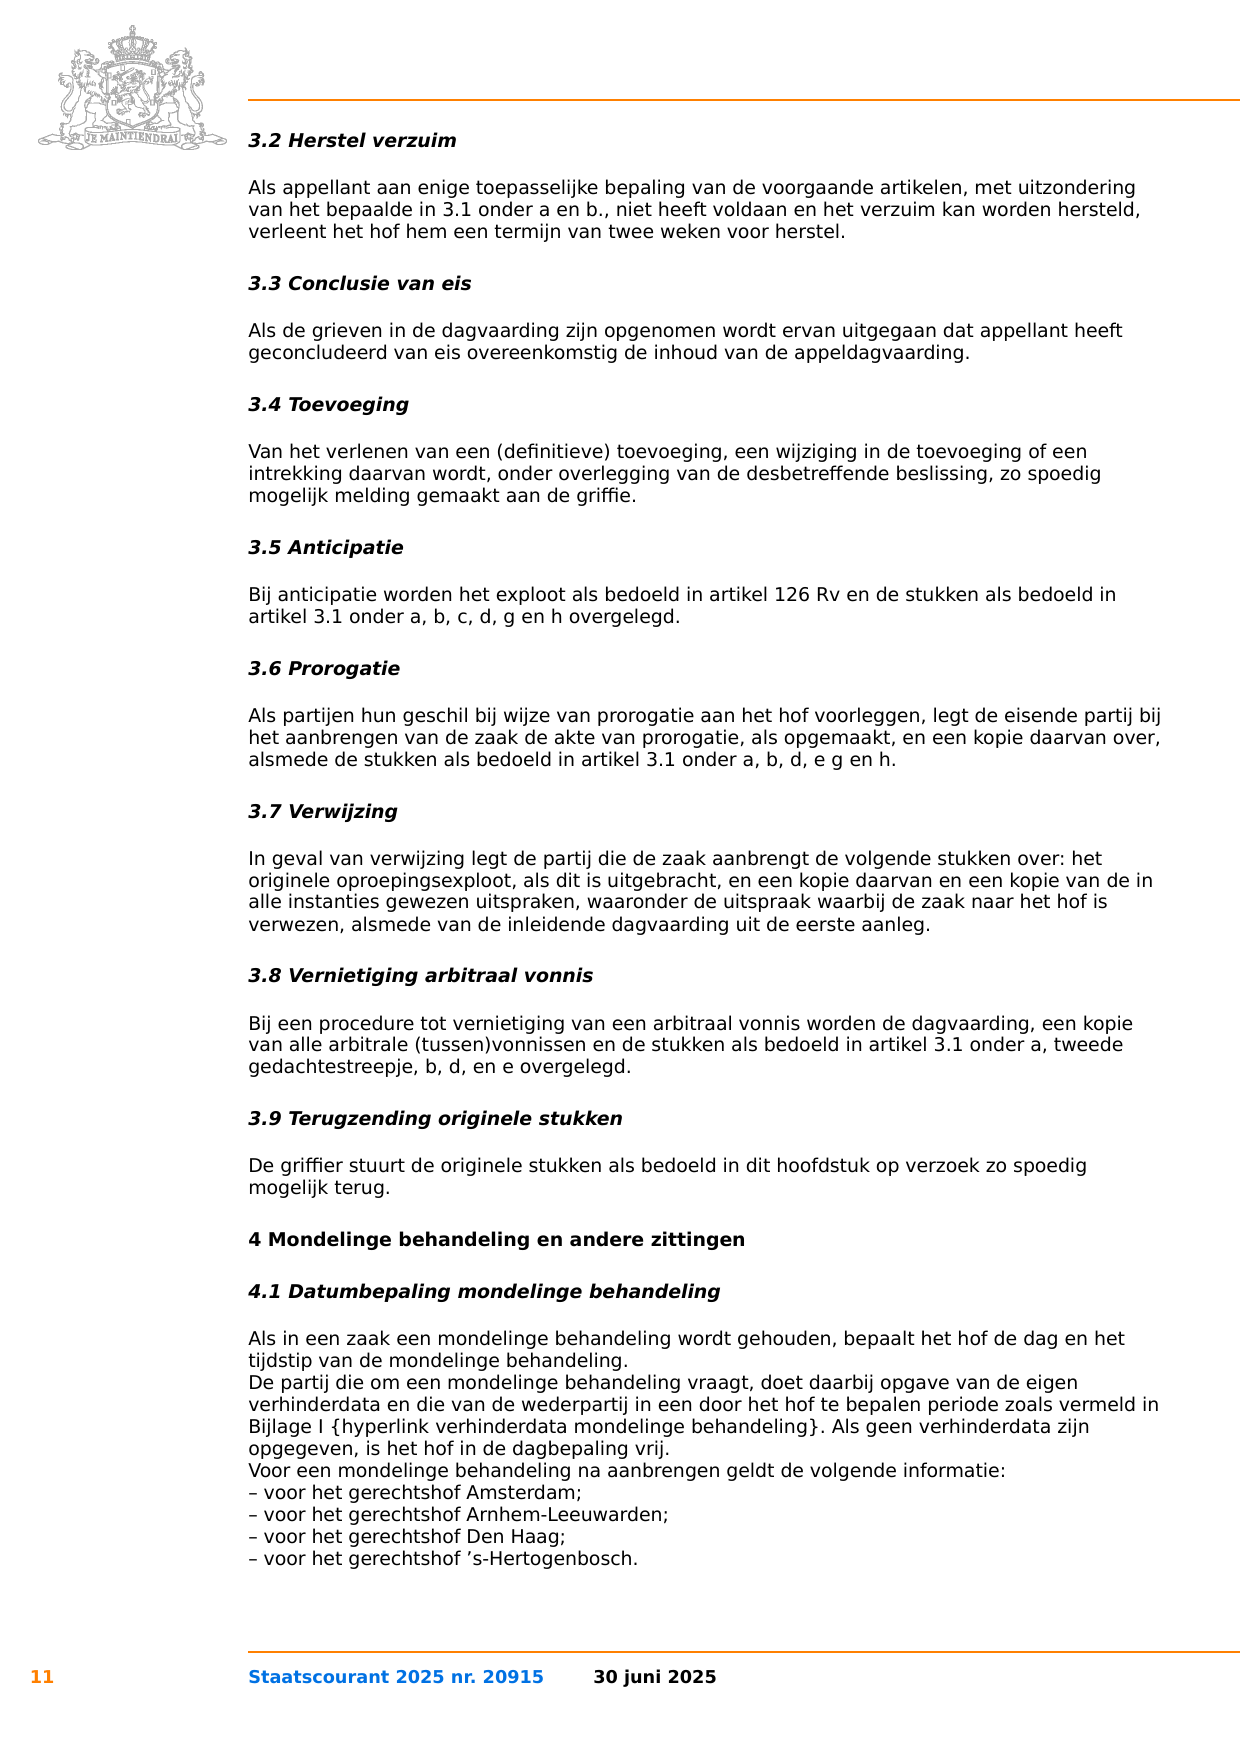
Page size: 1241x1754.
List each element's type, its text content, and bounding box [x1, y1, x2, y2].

text Voor een mondelinge behandeling na aanbrengen geldt de volgende informatie: [248, 1460, 1163, 1482]
text Van het verlenen van een (definitieve) toevoeging, een wijziging in de toevoeging of een intrekking daarvan wordt, onder overlegging van de desbetreffende beslissing, zo spoedig mogelijk melding gemaakt aan de griffie. [248, 441, 1163, 507]
subtitle 3.5 Anticipatie [248, 537, 1163, 559]
text Als partijen hun geschil bij wijze van prorogatie aan het hof voorleggen, legt de eisende partij bij het aanbrengen van de zaak de akte van prorogatie, als opgemaakt, en een kopie daarvan over, alsmede de stukken als bedoeld in artikel 3.1 onder a, b, d, e g en h. [248, 704, 1163, 771]
subtitle 3.3 Conclusie van eis [248, 273, 1163, 295]
text – voor het gerechtshof Den Haag; [248, 1526, 1163, 1548]
text Als appellant aan enige toepasselijke bepaling van de voorgaande artikelen, met uitzondering van het bepaalde in 3.1 onder a en b., niet heeft voldaan en het verzuim kan worden hersteld, verleent het hof hem een termijn van twee weken voor herstel. [248, 177, 1163, 243]
subtitle 3.8 Vernietiging arbitraal vonnis [248, 965, 1163, 987]
text – voor het gerechtshof Arnhem-Leeuwarden; [248, 1504, 1163, 1526]
subtitle 3.9 Terugzending originele stukken [248, 1108, 1163, 1130]
text Als de grieven in de dagvaarding zijn opgenomen wordt ervan uitgegaan dat appellant heeft geconcludeerd van eis overeenkomstig de inhoud van de appeldagvaarding. [248, 320, 1163, 364]
subtitle 3.6 Prorogatie [248, 658, 1163, 679]
subtitle 3.4 Toevoeging [248, 394, 1163, 416]
picture [38, 25, 227, 150]
text Bij anticipatie worden het exploot als bedoeld in artikel 126 Rv en de stukken als bedoeld in artikel 3.1 onder a, b, c, d, g en h overgelegd. [248, 584, 1163, 628]
text – voor het gerechtshof ’s-Hertogenbosch. [248, 1548, 1163, 1570]
text Bij een procedure tot vernietiging van een arbitraal vonnis worden de dagvaarding, een kopie van alle arbitrale (tussen)vonnissen en de stukken als bedoeld in artikel 3.1 onder a, tweede gedachtestreepje, b, d, en e overgelegd. [248, 1012, 1163, 1078]
subtitle 4 Mondelinge behandeling en andere zittingen [248, 1229, 1163, 1251]
text De partij die om een mondelinge behandeling vraagt, doet daarbij opgave van de eigen verhinderdata en die van de wederpartij in een door het hof te bepalen periode zoals vermeld in Bijlage I {hyperlink verhinderdata mondelinge behandeling}. Als geen verhinderdata zijn opgegeven, is het hof in de dagbepaling vrij. [248, 1372, 1163, 1460]
text Als in een zaak een mondelinge behandeling wordt gehouden, bepaalt het hof de dag en het tijdstip van de mondelinge behandeling. [248, 1328, 1163, 1372]
text – voor het gerechtshof Amsterdam; [248, 1482, 1163, 1504]
subtitle 3.2 Herstel verzuim [248, 130, 1163, 152]
subtitle 4.1 Datumbepaling mondelinge behandeling [248, 1281, 1163, 1303]
text De griffier stuurt de originele stukken als bedoeld in dit hoofdstuk op verzoek zo spoedig mogelijk terug. [248, 1155, 1163, 1199]
text In geval van verwijzing legt de partij die de zaak aanbrengt de volgende stukken over: het originele oproepingsexploot, als dit is uitgebracht, en een kopie daarvan en een kopie van de in alle instanties gewezen uitspraken, waaronder de uitspraak waarbij de zaak naar het hof is verwezen, alsmede van de inleidende dagvaarding uit de eerste aanleg. [248, 847, 1163, 935]
subtitle 3.7 Verwijzing [248, 801, 1163, 822]
